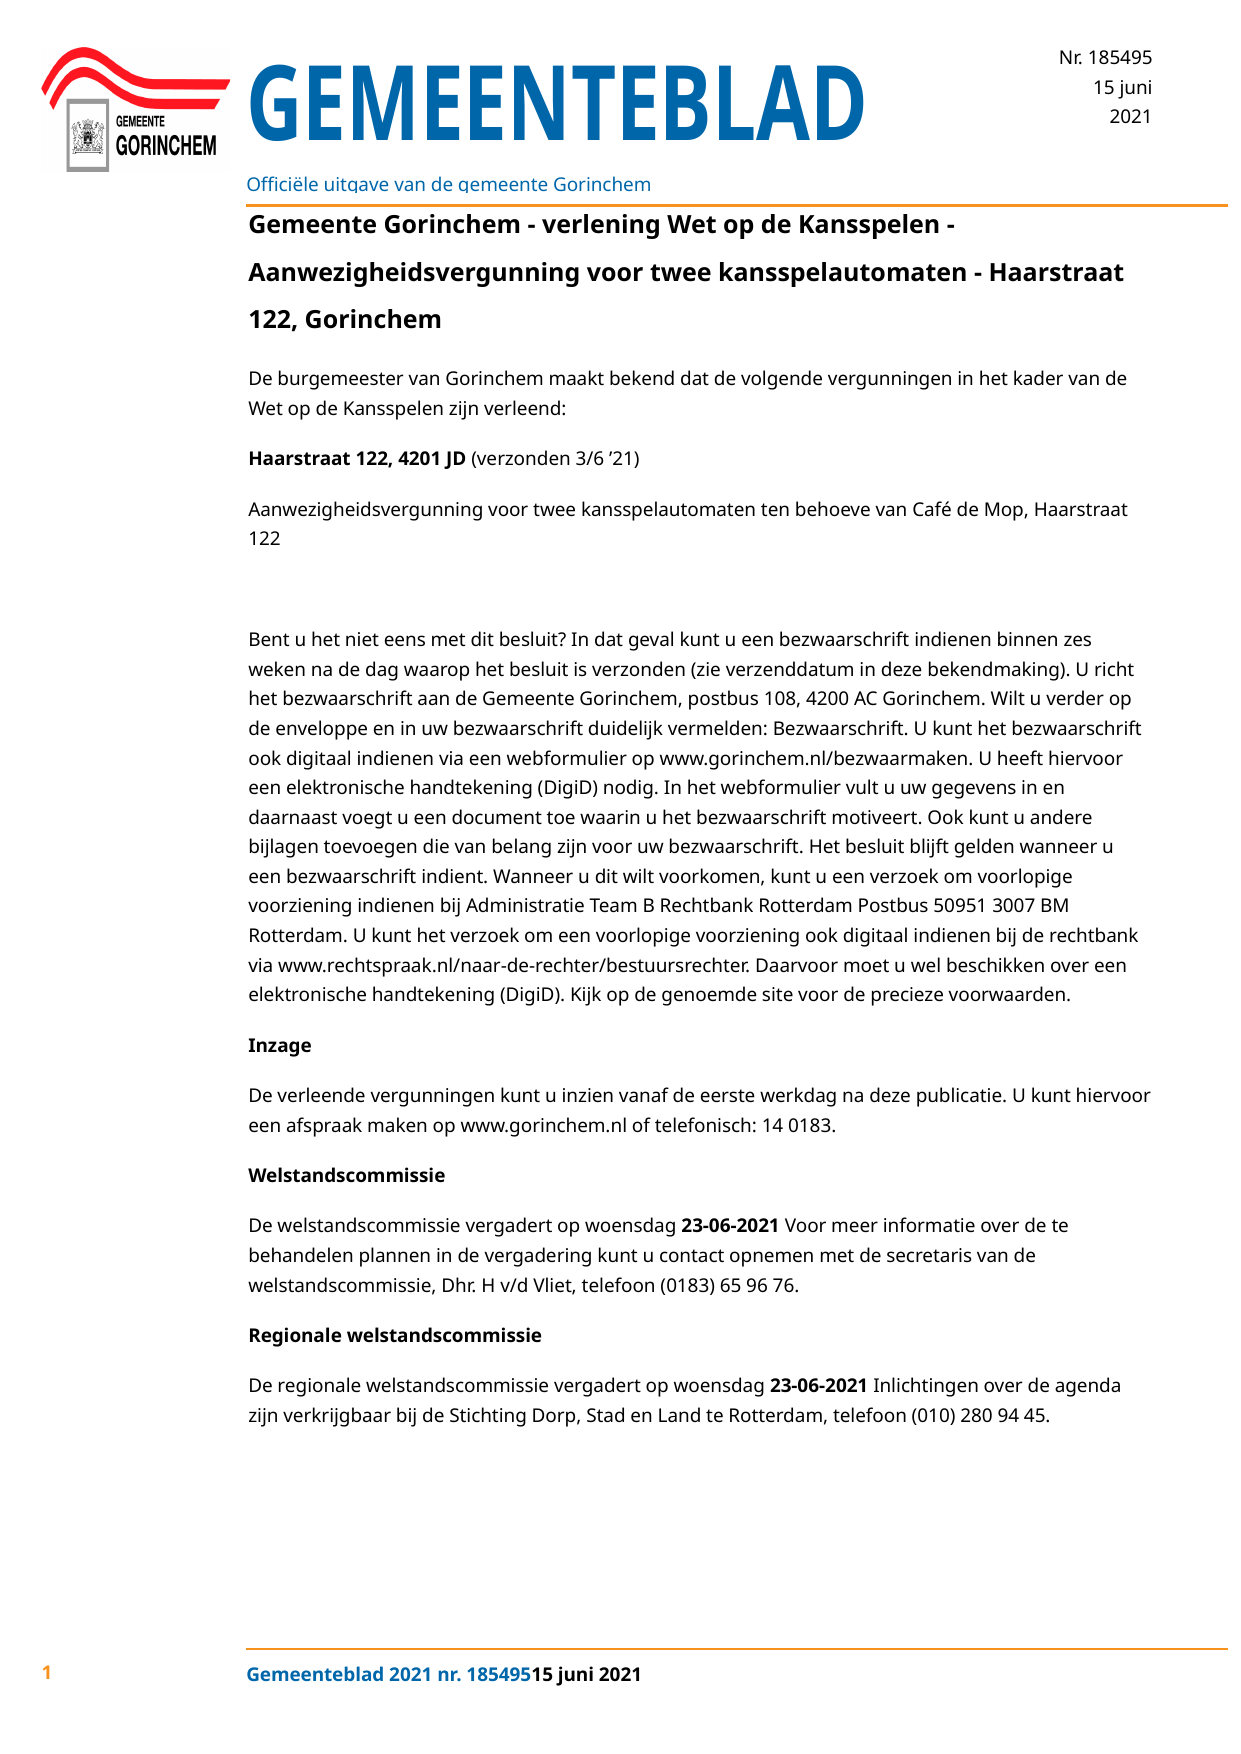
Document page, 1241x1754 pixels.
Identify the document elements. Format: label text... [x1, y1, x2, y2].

text De regionale welstandscommissie vergadert op woensdag 23-06-2021 Inlichtingen over de agenda zijn verkrijgbaar bij de Stichting Dorp, Stad en Land te Rotterdam, telefoon (010) 280 94 45. [248, 1373, 1152, 1428]
text Gemeente Gorinchem - verlening Wet op de Kansspelen - Aanwezigheidsvergunning voor twee kansspelautomaten - Haarstraat 122, Gorinchem [248, 207, 1152, 336]
text Bent u het niet eens met dit besluit? In dat geval kunt u een bezwaarschrift indienen binnen zes weken na de dag waarop het besluit is verzonden (zie verzenddatum in deze bekendmaking). U richt het bezwaarschrift aan de Gemeente Gorinchem, postbus 108, 4200 AC Gorinchem. Wilt u verder op de enveloppe en in uw bezwaarschrift duidelijk vermelden: Bezwaarschrift. U kunt het bezwaarschrift ook digitaal indienen via een webformulier op www.gorinchem.nl/bezwaarmaken. U heeft hiervoor een elektronische handtekening (DigiD) nodig. In het webformulier vult u uw gegevens in en daarnaast voegt u een document toe waarin u het bezwaarschrift motiveert. Ook kunt u andere bijlagen toevoegen die van belang zijn voor uw bezwaarschrift. Het besluit blijft gelden wanneer u een bezwaarschrift indient. Wanneer u dit wilt voorkomen, kunt u een verzoek om voorlopige voorziening indienen bij Administratie Team B Rechtbank Rotterdam Postbus 50951 3007 BM Rotterdam. U kunt het verzoek om een voorlopige voorziening ook digitaal indienen bij de rechtbank via www.rechtspraak.nl/naar-de-rechter/bestuursrechter. Daarvoor moet u wel beschikken over een elektronische handtekening (DigiD). Kijk op de genoemde site voor de precieze voorwaarden. [248, 626, 1152, 1007]
text Aanwezigheidsvergunning voor twee kansspelautomaten ten behoeve van Café de Mop, Haarstraat 122 [248, 496, 1152, 551]
text Regionale welstandscommissie [248, 1322, 1152, 1348]
text Welstandscommissie [248, 1162, 1152, 1188]
text De welstandscommissie vergadert op woensdag 23-06-2021 Voor meer informatie over de te behandelen plannen in de vergadering kunt u contact opnemen met de secretaris van de welstandscommissie, Dhr. H v/d Vliet, telefoon (0183) 65 96 76. [248, 1213, 1152, 1297]
text De burgemeester van Gorinchem maakt bekend dat de volgende vergunningen in het kader van de Wet op de Kansspelen zijn verleend: [248, 366, 1152, 421]
picture [41, 47, 231, 172]
text De verleende vergunningen kunt u inzien vanaf de eerste werkdag na deze publicatie. U kunt hiervoor een afspraak maken op www.gorinchem.nl of telefonisch: 14 0183. [248, 1082, 1152, 1137]
text Haarstraat 122, 4201 JD (verzonden 3/6 ’21) [248, 446, 1152, 471]
text Inzage [248, 1032, 1152, 1057]
